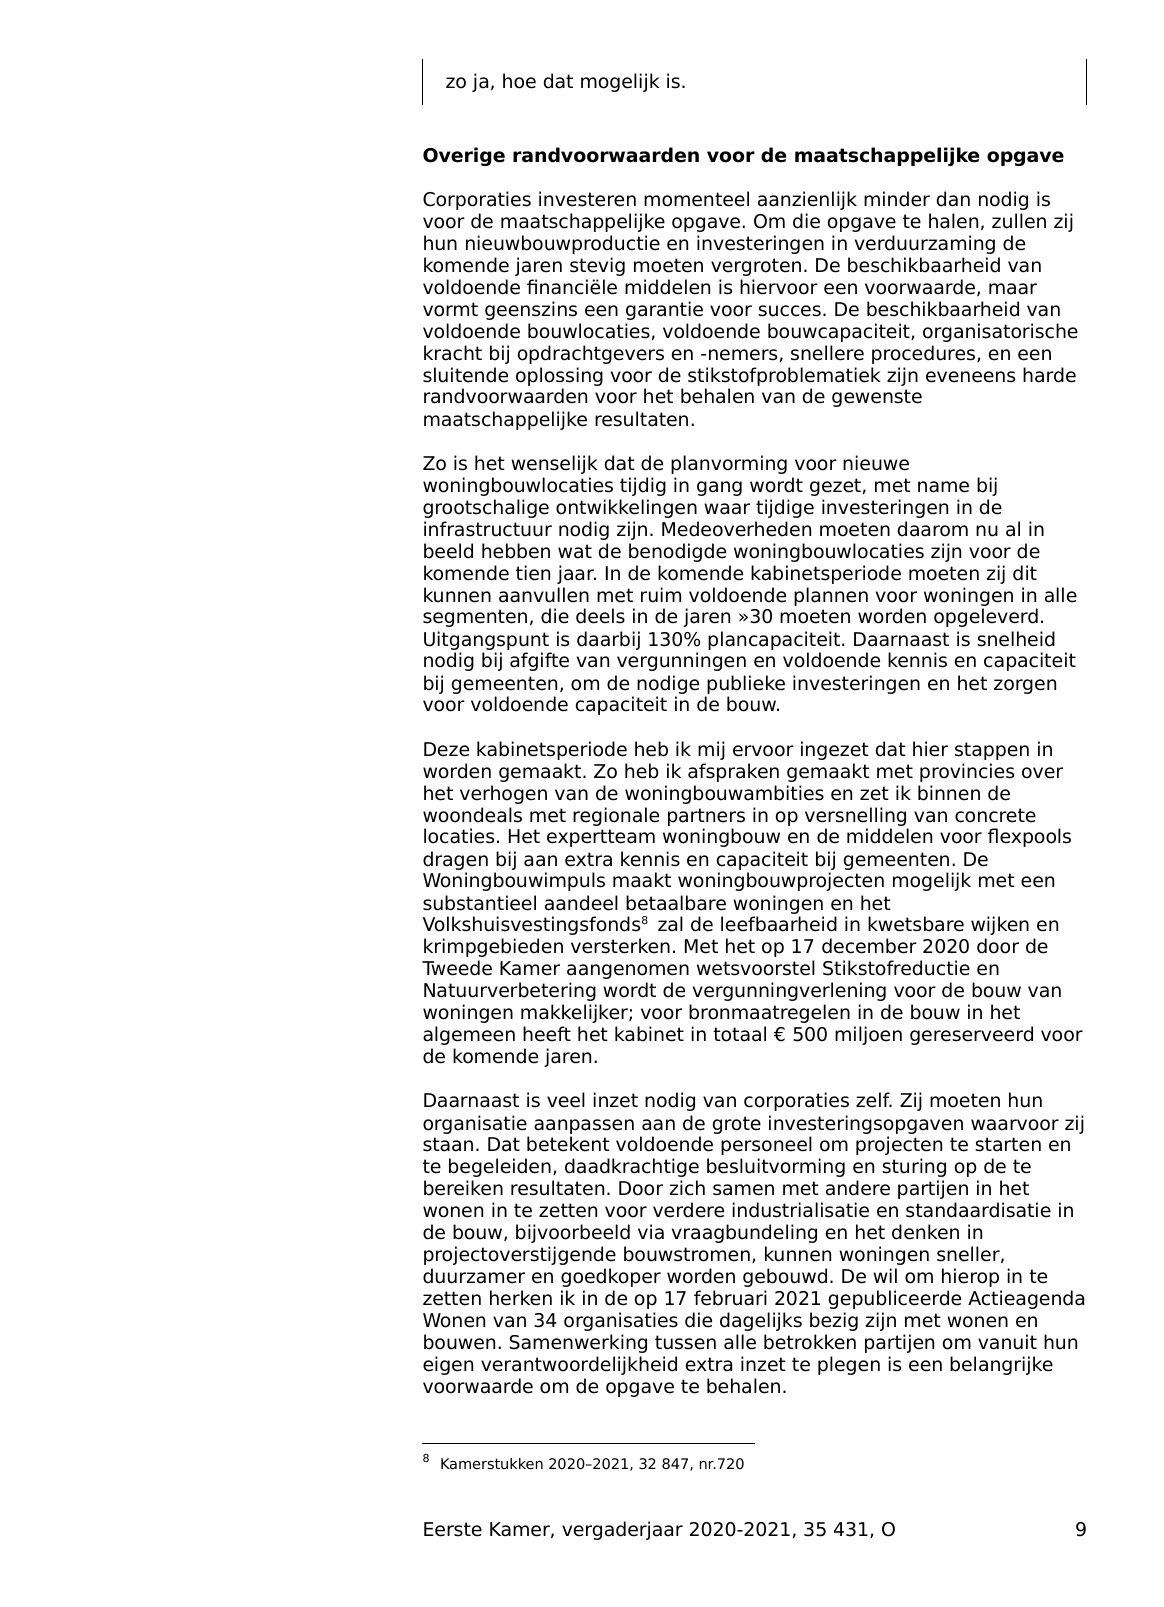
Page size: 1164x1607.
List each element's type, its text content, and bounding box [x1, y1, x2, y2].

text Kamerstukken 2020–2021, 32 847, nr.720 [422, 1452, 1087, 1474]
subtitle Overige randvoorwaarden voor de maatschappelijke opgave [422, 144, 1087, 166]
table_header zo ja, hoe dat mogelijk is. [423, 59, 1086, 104]
text Deze kabinetsperiode heb ik mij ervoor ingezet dat hier stappen in worden gemaakt. Zo heb ik afspraken gemaakt met provincies over het verhogen van de woningbouwambities en zet ik binnen de woondeals met regionale partners in op versnelling van concrete locaties. Het expertteam woningbouw en de middelen voor flexpools dragen bij aan extra kennis en capaciteit bij gemeenten. De Woningbouwimpuls maakt woningbouwprojecten mogelijk met een substantieel aandeel betaalbare woningen en het Volkshuisvestingsfonds zal de leefbaarheid in kwetsbare wijken en krimpgebieden versterken. Met het op 17 december 2020 door de Tweede Kamer aangenomen wetsvoorstel Stikstofreductie en Natuurverbetering wordt de vergunningverlening voor de bouw van woningen makkelijker; voor bronmaatregelen in de bouw in het algemeen heeft het kabinet in totaal € 500 miljoen gereserveerd voor de komende jaren. [422, 738, 1087, 1068]
text Corporaties investeren momenteel aanzienlijk minder dan nodig is voor de maatschappelijke opgave. Om die opgave te halen, zullen zij hun nieuwbouwproductie en investeringen in verduurzaming de komende jaren stevig moeten vergroten. De beschikbaarheid van voldoende financiële middelen is hiervoor een voorwaarde, maar vormt geenszins een garantie voor succes. De beschikbaarheid van voldoende bouwlocaties, voldoende bouwcapaciteit, organisatorische kracht bij opdrachtgevers en -nemers, snellere procedures, en een sluitende oplossing voor de stikstofproblematiek zijn eveneens harde randvoorwaarden voor het behalen van de gewenste maatschappelijke resultaten. [422, 189, 1087, 430]
text Daarnaast is veel inzet nodig van corporaties zelf. Zij moeten hun organisatie aanpassen aan de grote investeringsopgaven waarvoor zij staan. Dat betekent voldoende personeel om projecten te starten en te begeleiden, daadkrachtige besluitvorming en sturing op de te bereiken resultaten. Door zich samen met andere partijen in het wonen in te zetten voor verdere industrialisatie en standaardisatie in de bouw, bijvoorbeeld via vraagbundeling en het denken in projectoverstijgende bouwstromen, kunnen woningen sneller, duurzamer en goedkoper worden gebouwd. De wil om hierop in te zetten herken ik in de op 17 februari 2021 gepubliceerde Actieagenda Wonen van 34 organisaties die dagelijks bezig zijn met wonen en bouwen. Samenwerking tussen alle betrokken partijen om vanuit hun eigen verantwoordelijkheid extra inzet te plegen is een belangrijke voorwaarde om de opgave te behalen. [422, 1090, 1087, 1398]
text Zo is het wenselijk dat de planvorming voor nieuwe woningbouwlocaties tijdig in gang wordt gezet, met name bij grootschalige ontwikkelingen waar tijdige investeringen in de infrastructuur nodig zijn. Medeoverheden moeten daarom nu al in beeld hebben wat de benodigde woningbouwlocaties zijn voor de komende tien jaar. In de komende kabinetsperiode moeten zij dit kunnen aanvullen met ruim voldoende plannen voor woningen in alle segmenten, die deels in de jaren »30 moeten worden opgeleverd. Uitgangspunt is daarbij 130% plancapaciteit. Daarnaast is snelheid nodig bij afgifte van vergunningen en voldoende kennis en capaciteit bij gemeenten, om de nodige publieke investeringen en het zorgen voor voldoende capaciteit in de bouw. [422, 453, 1087, 716]
